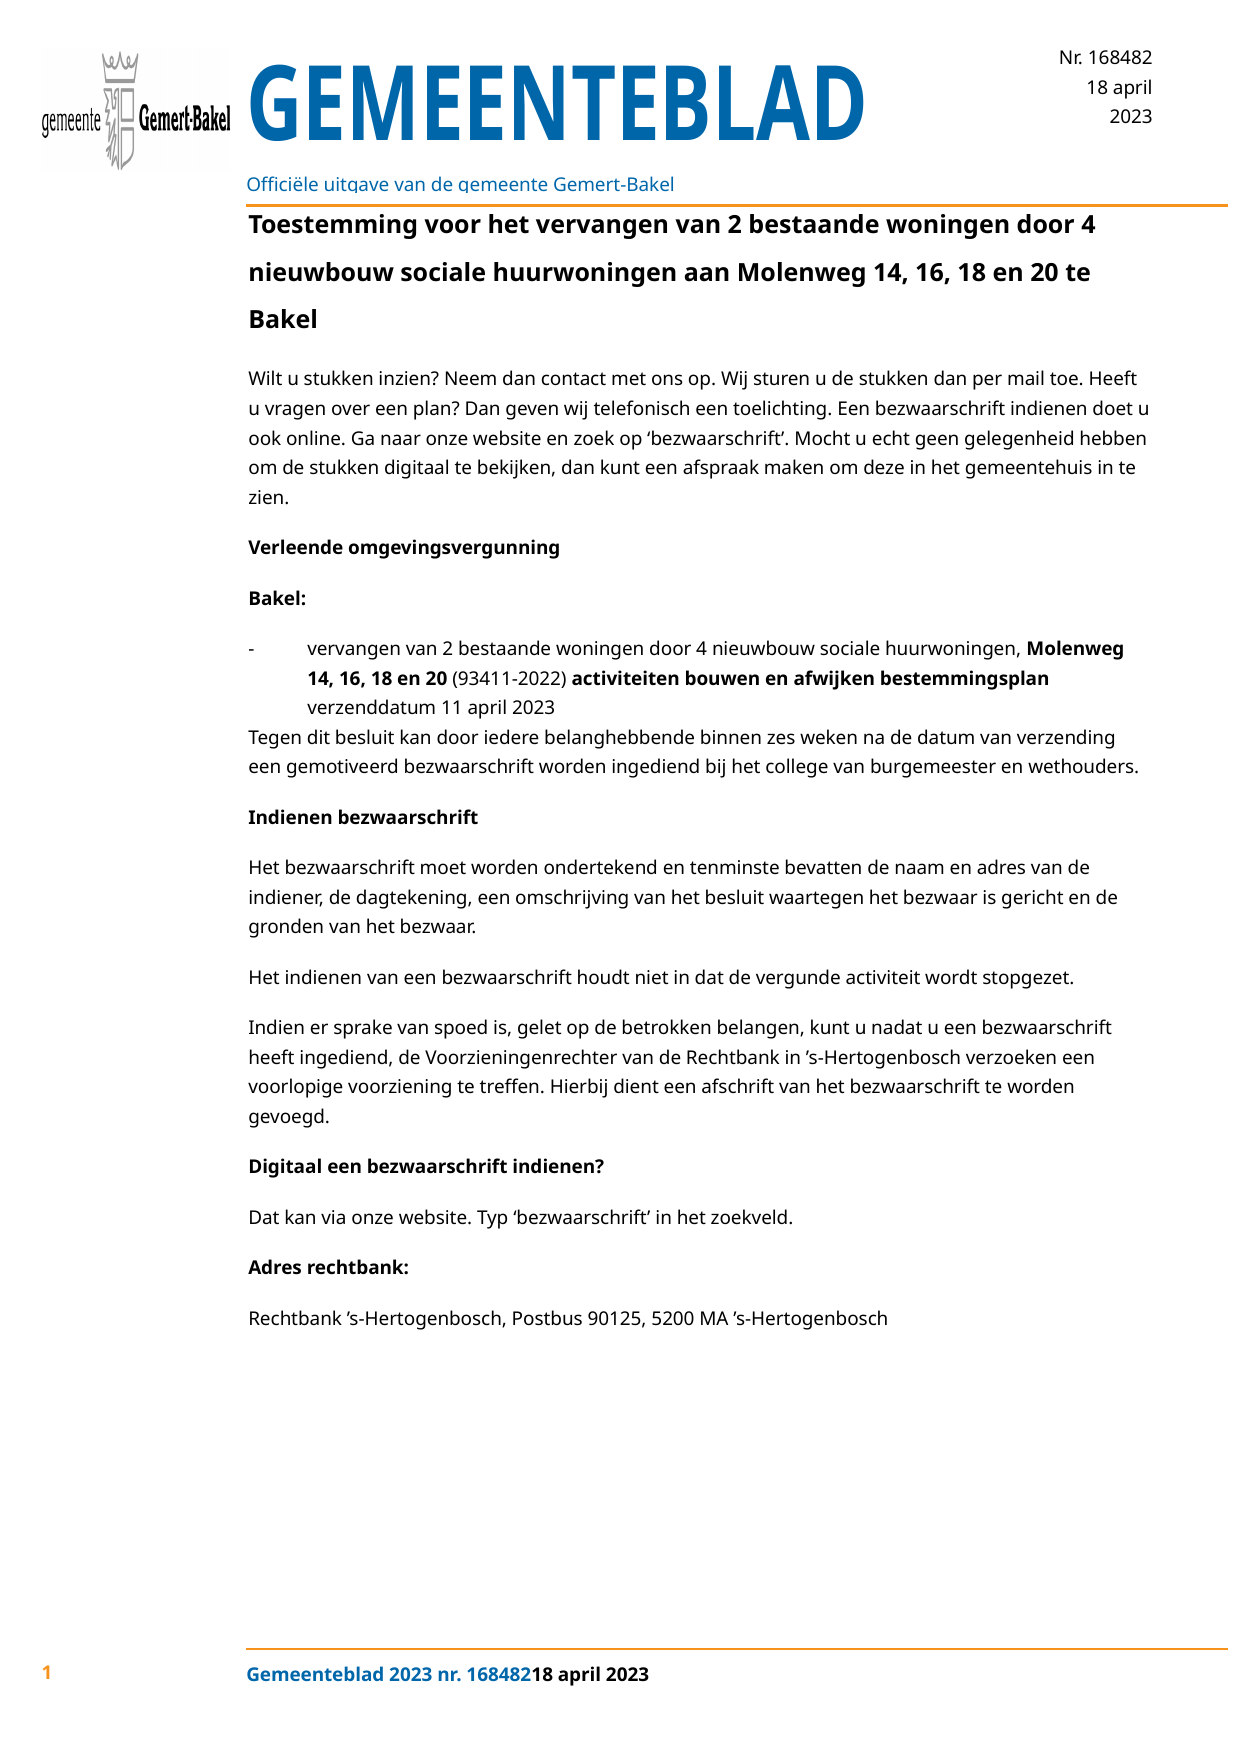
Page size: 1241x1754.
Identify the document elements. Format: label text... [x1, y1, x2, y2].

text Het bezwaarschrift moet worden ondertekend en tenminste bevatten de naam en adres van de indiener, de dagtekening, een omschrijving van het besluit waartegen het bezwaar is gericht en de gronden van het bezwaar. [248, 854, 1152, 939]
text Indienen bezwaarschrift [248, 804, 1152, 829]
text Rechtbank ’s-Hertogenbosch, Postbus 90125, 5200 MA ’s-Hertogenbosch [248, 1305, 1152, 1330]
text Tegen dit besluit kan door iedere belanghebbende binnen zes weken na de datum van verzending een gemotiveerd bezwaarschrift worden ingediend bij het college van burgemeester en wethouders. [248, 724, 1152, 779]
text Wilt u stukken inzien? Neem dan contact met ons op. Wij sturen u de stukken dan per mail toe. Heeft u vragen over een plan? Dan geven wij telefonisch een toelichting. Een bezwaarschrift indienen doet u ook online. Ga naar onze website en zoek op ‘bezwaarschrift’. Mocht u echt geen gelegenheid hebben om de stukken digitaal te bekijken, dan kunt een afspraak maken om deze in het gemeentehuis in te zien. [248, 366, 1152, 509]
text Bakel: [248, 585, 1152, 610]
text Indien er sprake van spoed is, gelet op de betrokken belangen, kunt u nadat u een bezwaarschrift heeft ingediend, de Voorzieningenrechter van de Rechtbank in ’s-Hertogenbosch verzoeken een voorlopige voorziening te treffen. Hierbij dient een afschrift van het bezwaarschrift te worden gevoegd. [248, 1014, 1152, 1129]
text Verleende omgevingsvergunning [248, 534, 1152, 560]
picture [41, 47, 231, 172]
list vervangen van 2 bestaande woningen door 4 nieuwbouw sociale huurwoningen, Molenweg 14, 16, 18 en 20 (93411-2022) activiteiten bouwen en afwijken bestemmingsplan verzenddatum 11 april 2023 [248, 635, 1152, 720]
text Digitaal een bezwaarschrift indienen? [248, 1153, 1152, 1179]
text Toestemming voor het vervangen van 2 bestaande woningen door 4 nieuwbouw sociale huurwoningen aan Molenweg 14, 16, 18 en 20 te Bakel [248, 207, 1152, 336]
text Het indienen van een bezwaarschrift houdt niet in dat de vergunde activiteit wordt stopgezet. [248, 964, 1152, 989]
text Dat kan via onze website. Typ ‘bezwaarschrift’ in het zoekveld. [248, 1204, 1152, 1229]
text Adres rechtbank: [248, 1254, 1152, 1280]
